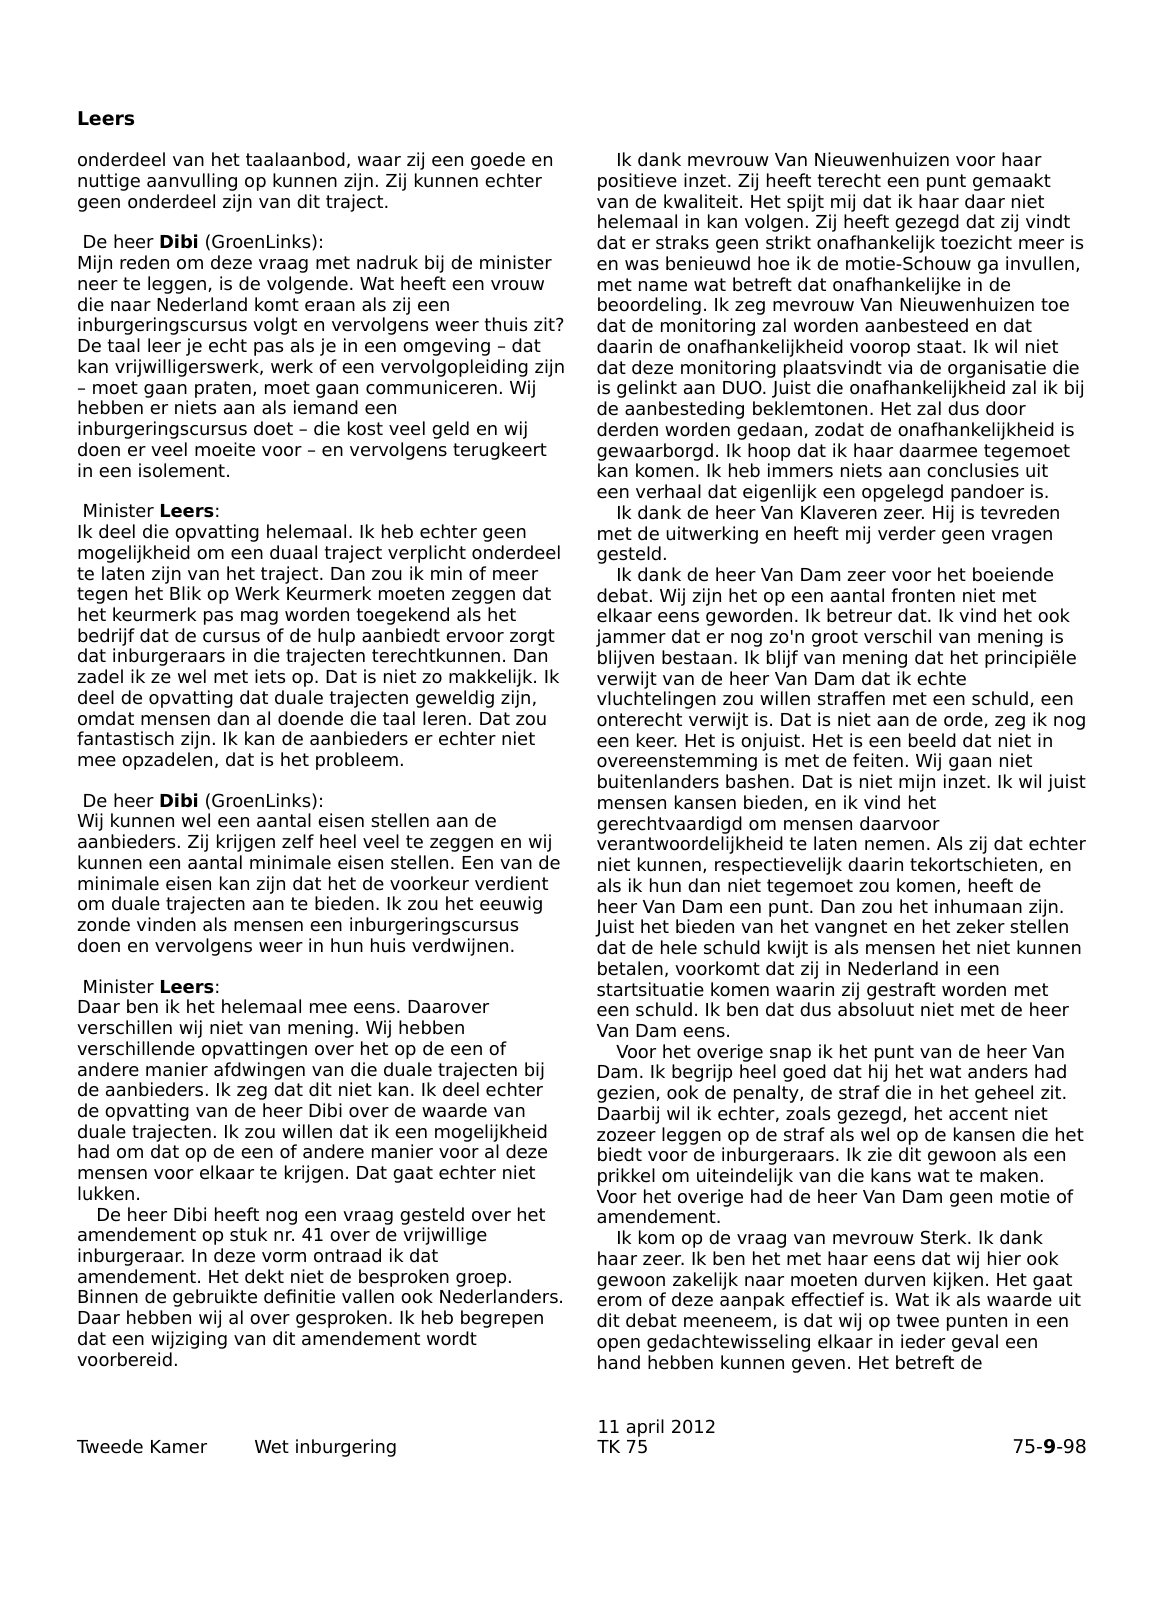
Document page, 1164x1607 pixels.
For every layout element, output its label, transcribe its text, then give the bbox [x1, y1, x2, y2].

text Voor het overige snap ik het punt van de heer Van Dam. Ik begrijp heel goed dat hij het wat anders had gezien, ook de penalty, de straf die in het geheel zit. Daarbij wil ik echter, zoals gezegd, het accent niet zozeer leggen op de straf als wel op de kansen die het biedt voor de inburgeraars. Ik zie dit gewoon als een prikkel om uiteindelijk van die kans wat te maken. Voor het overige had de heer Van Dam geen motie of amendement. [596, 1042, 1087, 1228]
text onderdeel van het taalaanbod, waar zij een goede en nuttige aanvulling op kunnen zijn. Zij kunnen echter geen onderdeel zijn van dit traject. [77, 150, 567, 212]
text Ik kom op de vraag van mevrouw Sterk. Ik dank haar zeer. Ik ben het met haar eens dat wij hier ook gewoon zakelijk naar moeten durven kijken. Het gaat erom of deze aanpak effectief is. Wat ik als waarde uit dit debat meeneem, is dat wij op twee punten in een open gedachtewisseling elkaar in ieder geval een hand hebben kunnen geven. Het betreft de [596, 1228, 1087, 1373]
text Ik dank de heer Van Dam zeer voor het boeiende debat. Wij zijn het op een aantal fronten niet met elkaar eens geworden. Ik betreur dat. Ik vind het ook jammer dat er nog zo'n groot verschil van mening is blijven bestaan. Ik blijf van mening dat het principiële verwijt van de heer Van Dam dat ik echte vluchtelingen zou willen straffen met een schuld, een onterecht verwijt is. Dat is niet aan de orde, zeg ik nog een keer. Het is onjuist. Het is een beeld dat niet in overeenstemming is met de feiten. Wij gaan niet buitenlanders bashen. Dat is niet mijn inzet. Ik wil juist mensen kansen bieden, en ik vind het gerechtvaardigd om mensen daarvoor verantwoordelijkheid te laten nemen. Als zij dat echter niet kunnen, respectievelijk daarin tekortschieten, en als ik hun dan niet tegemoet zou komen, heeft de heer Van Dam een punt. Dan zou het inhumaan zijn. Juist het bieden van het vangnet en het zeker stellen dat de hele schuld kwijt is als mensen het niet kunnen betalen, voorkomt dat zij in Nederland in een startsituatie komen waarin zij gestraft worden met een schuld. Ik ben dat dus absoluut niet met de heer Van Dam eens. [596, 565, 1087, 1042]
text De heer Dibi (GroenLinks): [77, 232, 567, 253]
text De heer Dibi (GroenLinks): [77, 791, 567, 811]
text Daar ben ik het helemaal mee eens. Daarover verschillen wij niet van mening. Wij hebben verschillende opvattingen over het op de een of andere manier afdwingen van die duale trajecten bij de aanbieders. Ik zeg dat dit niet kan. Ik deel echter de opvatting van de heer Dibi over de waarde van duale trajecten. Ik zou willen dat ik een mogelijkheid had om dat op de een of andere manier voor al deze mensen voor elkaar te krijgen. Dat gaat echter niet lukken. [77, 997, 567, 1204]
text Ik dank mevrouw Van Nieuwenhuizen voor haar positieve inzet. Zij heeft terecht een punt gemaakt van de kwaliteit. Het spijt mij dat ik haar daar niet helemaal in kan volgen. Zij heeft gezegd dat zij vindt dat er straks geen strikt onafhankelijk toezicht meer is en was benieuwd hoe ik de motie-Schouw ga invullen, met name wat betreft dat onafhankelijke in de beoordeling. Ik zeg mevrouw Van Nieuwenhuizen toe dat de monitoring zal worden aanbesteed en dat daarin de onafhankelijkheid voorop staat. Ik wil niet dat deze monitoring plaatsvindt via de organisatie die is gelinkt aan DUO. Juist die onafhankelijkheid zal ik bij de aanbesteding beklemtonen. Het zal dus door derden worden gedaan, zodat de onafhankelijkheid is gewaarborgd. Ik hoop dat ik haar daarmee tegemoet kan komen. Ik heb immers niets aan conclusies uit een verhaal dat eigenlijk een opgelegd pandoer is. [596, 150, 1087, 503]
text De heer Dibi heeft nog een vraag gesteld over het amendement op stuk nr. 41 over de vrijwillige inburgeraar. In deze vorm ontraad ik dat amendement. Het dekt niet de besproken groep. Binnen de gebruikte definitie vallen ook Nederlanders. Daar hebben wij al over gesproken. Ik heb begrepen dat een wijziging van dit amendement wordt voorbereid. [77, 1204, 567, 1370]
text Wij kunnen wel een aantal eisen stellen aan de aanbieders. Zij krijgen zelf heel veel te zeggen en wij kunnen een aantal minimale eisen stellen. Een van de minimale eisen kan zijn dat het de voorkeur verdient om duale trajecten aan te bieden. Ik zou het eeuwig zonde vinden als mensen een inburgeringscursus doen en vervolgens weer in hun huis verdwijnen. [77, 811, 567, 956]
text Ik dank de heer Van Klaveren zeer. Hij is tevreden met de uitwerking en heeft mij verder geen vragen gesteld. [596, 503, 1087, 565]
text Mijn reden om deze vraag met nadruk bij de minister neer te leggen, is de volgende. Wat heeft een vrouw die naar Nederland komt eraan als zij een inburgeringscursus volgt en vervolgens weer thuis zit? De taal leer je echt pas als je in een omgeving – dat kan vrijwilligerswerk, werk of een vervolgopleiding zijn – moet gaan praten, moet gaan communiceren. Wij hebben er niets aan als iemand een inburgeringscursus doet – die kost veel geld en wij doen er veel moeite voor – en vervolgens terugkeert in een isolement. [77, 253, 567, 481]
text Minister Leers: [77, 501, 567, 522]
text Minister Leers: [77, 976, 567, 997]
text Ik deel die opvatting helemaal. Ik heb echter geen mogelijkheid om een duaal traject verplicht onderdeel te laten zijn van het traject. Dan zou ik min of meer tegen het Blik op Werk Keurmerk moeten zeggen dat het keurmerk pas mag worden toegekend als het bedrijf dat de cursus of de hulp aanbiedt ervoor zorgt dat inburgeraars in die trajecten terechtkunnen. Dan zadel ik ze wel met iets op. Dat is niet zo makkelijk. Ik deel de opvatting dat duale trajecten geweldig zijn, omdat mensen dan al doende die taal leren. Dat zou fantastisch zijn. Ik kan de aanbieders er echter niet mee opzadelen, dat is het probleem. [77, 522, 567, 771]
